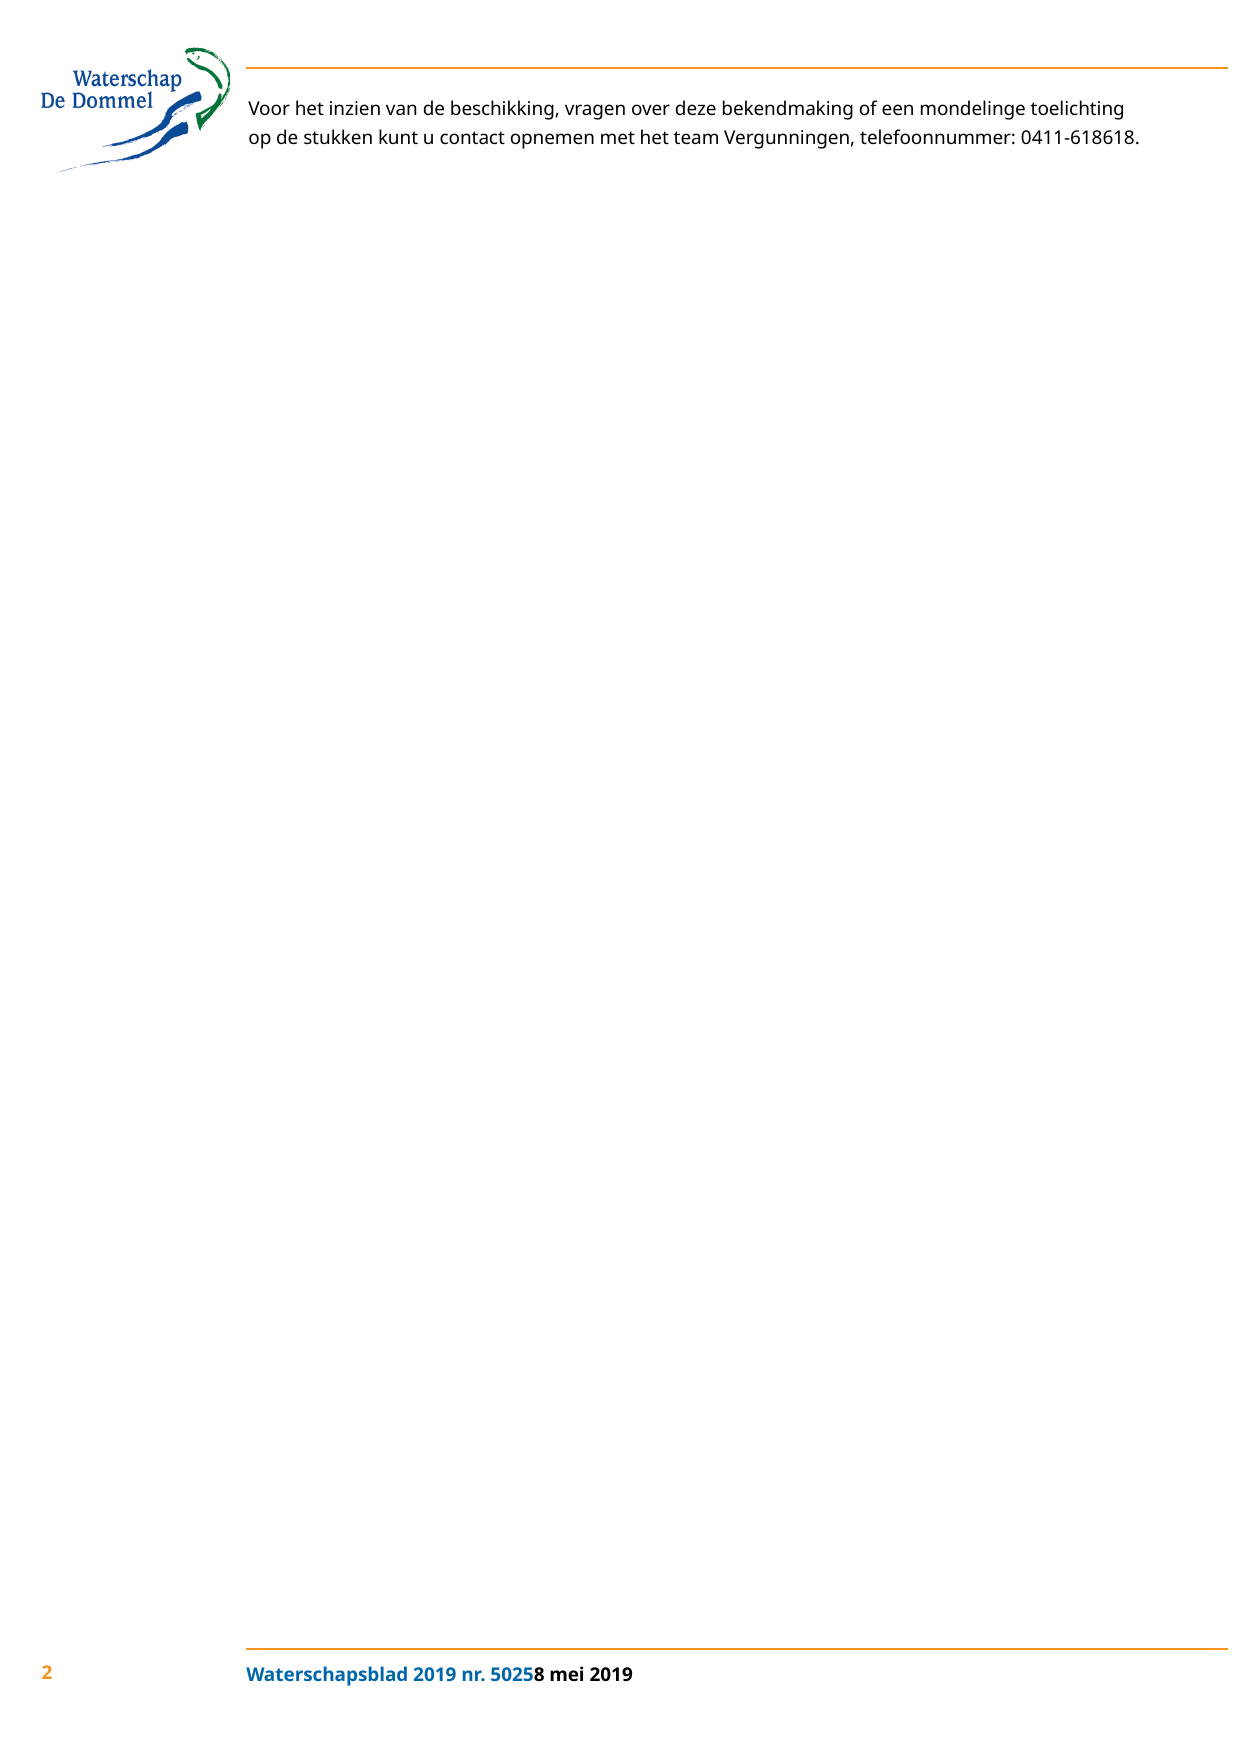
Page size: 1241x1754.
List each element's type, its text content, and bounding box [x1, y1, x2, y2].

picture [41, 47, 231, 172]
text Voor het inzien van de beschikking, vragen over deze bekendmaking of een mondelinge toelichting op de stukken kunt u contact opnemen met het team Vergunningen, telefoonnummer: 0411-618618. [248, 95, 1152, 150]
